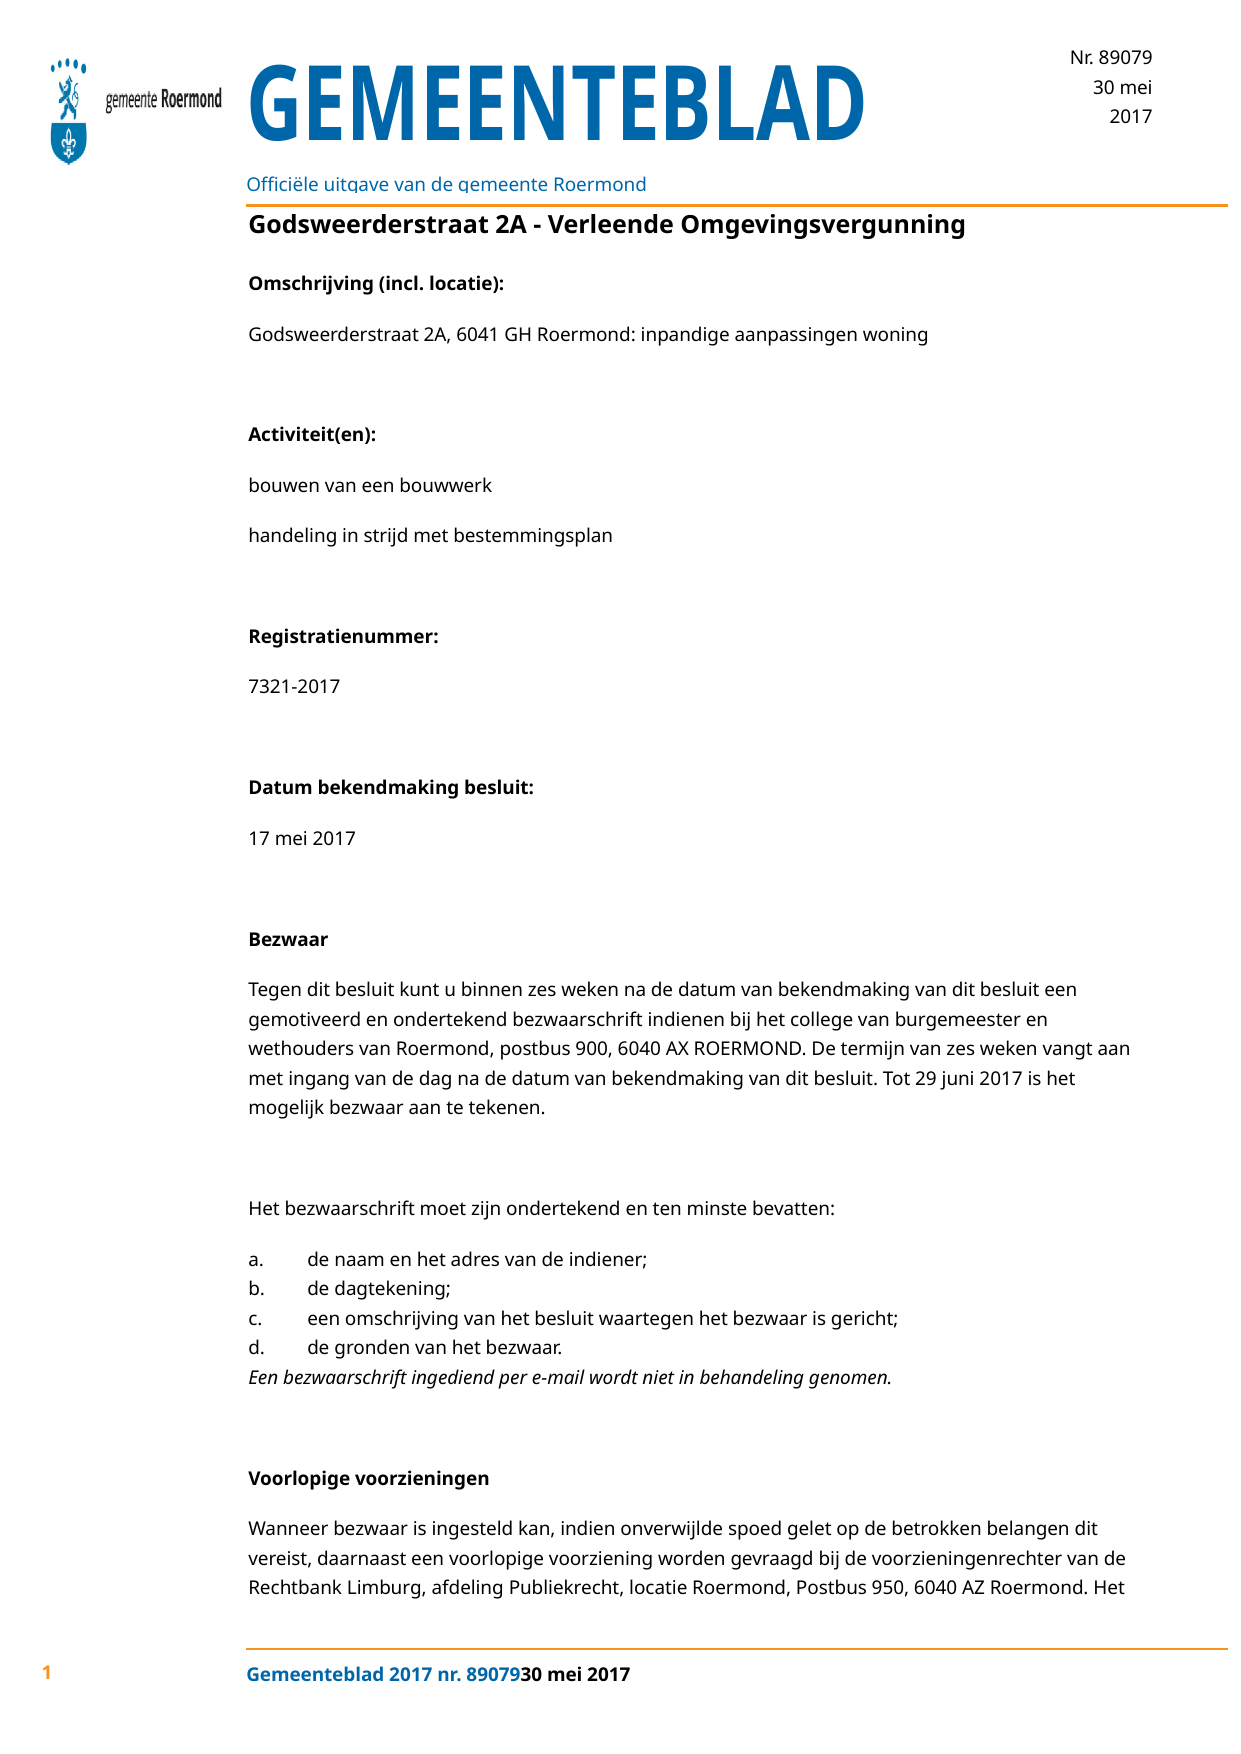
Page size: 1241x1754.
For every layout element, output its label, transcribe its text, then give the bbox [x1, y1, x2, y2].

list de naam en het adres van de indiener; [248, 1246, 1152, 1271]
text bouwen van een bouwwerk [248, 472, 1152, 498]
text Activiteit(en): [248, 422, 1152, 447]
text handeling in strijd met bestemmingsplan [248, 522, 1152, 548]
text 17 mei 2017 [248, 825, 1152, 851]
text Godsweerderstraat 2A - Verleende Omgevingsvergunning [248, 207, 1152, 241]
list de dagtekening; [248, 1275, 1152, 1301]
text Voorlopige voorzieningen [248, 1465, 1152, 1491]
text Datum bekendmaking besluit: [248, 774, 1152, 800]
text Bezwaar [248, 926, 1152, 951]
text Tegen dit besluit kunt u binnen zes weken na de datum van bekendmaking van dit besluit een gemotiveerd en ondertekend bezwaarschrift indienen bij het college van burgemeester en wethouders van Roermond, postbus 900, 6040 AX ROERMOND. De termijn van zes weken vangt aan met ingang van de dag na de datum van bekendmaking van dit besluit. Tot 29 juni 2017 is het mogelijk bezwaar aan te tekenen. [248, 976, 1152, 1120]
text Wanneer bezwaar is ingesteld kan, indien onverwijlde spoed gelet op de betrokken belangen dit vereist, daarnaast een voorlopige voorziening worden gevraagd bij de voorzieningenrechter van de Rechtbank Limburg, afdeling Publiekrecht, locatie Roermond, Postbus 950, 6040 AZ Roermond. Het [248, 1515, 1152, 1600]
text Omschrijving (incl. locatie): [248, 270, 1152, 296]
text Godsweerderstraat 2A, 6041 GH Roermond: inpandige aanpassingen woning [248, 321, 1152, 346]
picture [41, 47, 231, 172]
list een omschrijving van het besluit waartegen het bezwaar is gericht; [248, 1305, 1152, 1331]
text Registratienummer: [248, 623, 1152, 649]
text 7321-2017 [248, 674, 1152, 699]
text Het bezwaarschrift moet zijn ondertekend en ten minste bevatten: [248, 1195, 1152, 1221]
list de gronden van het bezwaar. [248, 1334, 1152, 1360]
text Een bezwaarschrift ingediend per e-mail wordt niet in behandeling genomen. [248, 1364, 1152, 1390]
